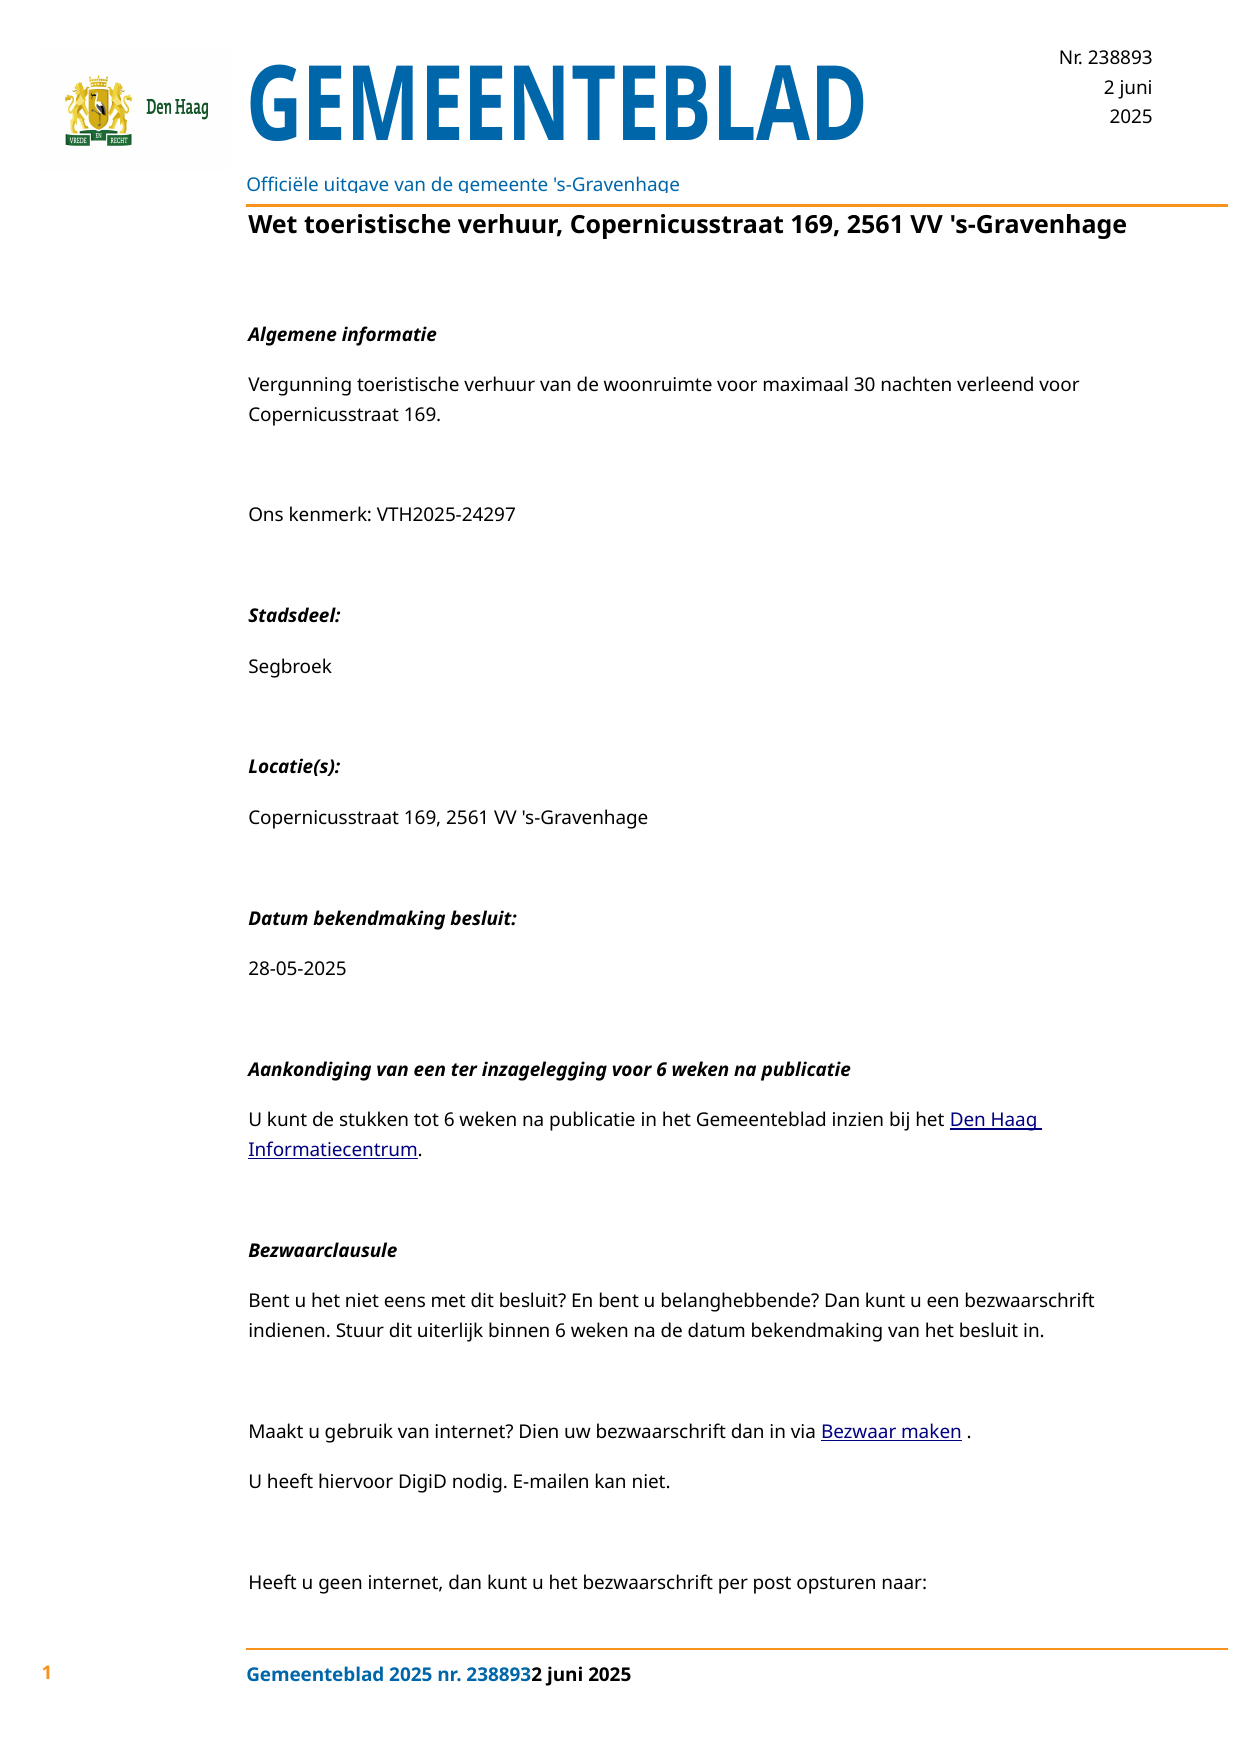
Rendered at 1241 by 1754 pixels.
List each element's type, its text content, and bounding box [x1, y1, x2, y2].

text Datum bekendmaking besluit: [248, 905, 1152, 931]
picture [41, 47, 231, 172]
text Heeft u geen internet, dan kunt u het bezwaarschrift per post opsturen naar: [248, 1569, 1152, 1595]
text Copernicusstraat 169, 2561 VV 's-Gravenhage [248, 804, 1152, 830]
text Maakt u gebruik van internet? Dien uw bezwaarschrift dan in via Bezwaar maken . [248, 1418, 1152, 1443]
text U kunt de stukken tot 6 weken na publicatie in het Gemeenteblad inzien bij het Den Haag Informatiecentrum. [248, 1107, 1152, 1162]
text Bent u het niet eens met dit besluit? En bent u belanghebbende? Dan kunt u een bezwaarschrift indienen. Stuur dit uiterlijk binnen 6 weken na de datum bekendmaking van het besluit in. [248, 1287, 1152, 1343]
text Vergunning toeristische verhuur van de woonruimte voor maximaal 30 nachten verleend voor Copernicusstraat 169. [248, 371, 1152, 426]
text Aankondiging van een ter inzagelegging voor 6 weken na publicatie [248, 1056, 1152, 1082]
text Stadsdeel: [248, 602, 1152, 628]
text Bezwaarclausule [248, 1237, 1152, 1263]
text Ons kenmerk: VTH2025-24297 [248, 502, 1152, 527]
text Locatie(s): [248, 754, 1152, 779]
text Wet toeristische verhuur, Copernicusstraat 169, 2561 VV 's-Gravenhage [248, 207, 1152, 241]
text Segbroek [248, 653, 1152, 678]
text U heeft hiervoor DigiD nodig. E-mailen kan niet. [248, 1468, 1152, 1494]
text 28-05-2025 [248, 955, 1152, 981]
text Algemene informatie [248, 321, 1152, 346]
